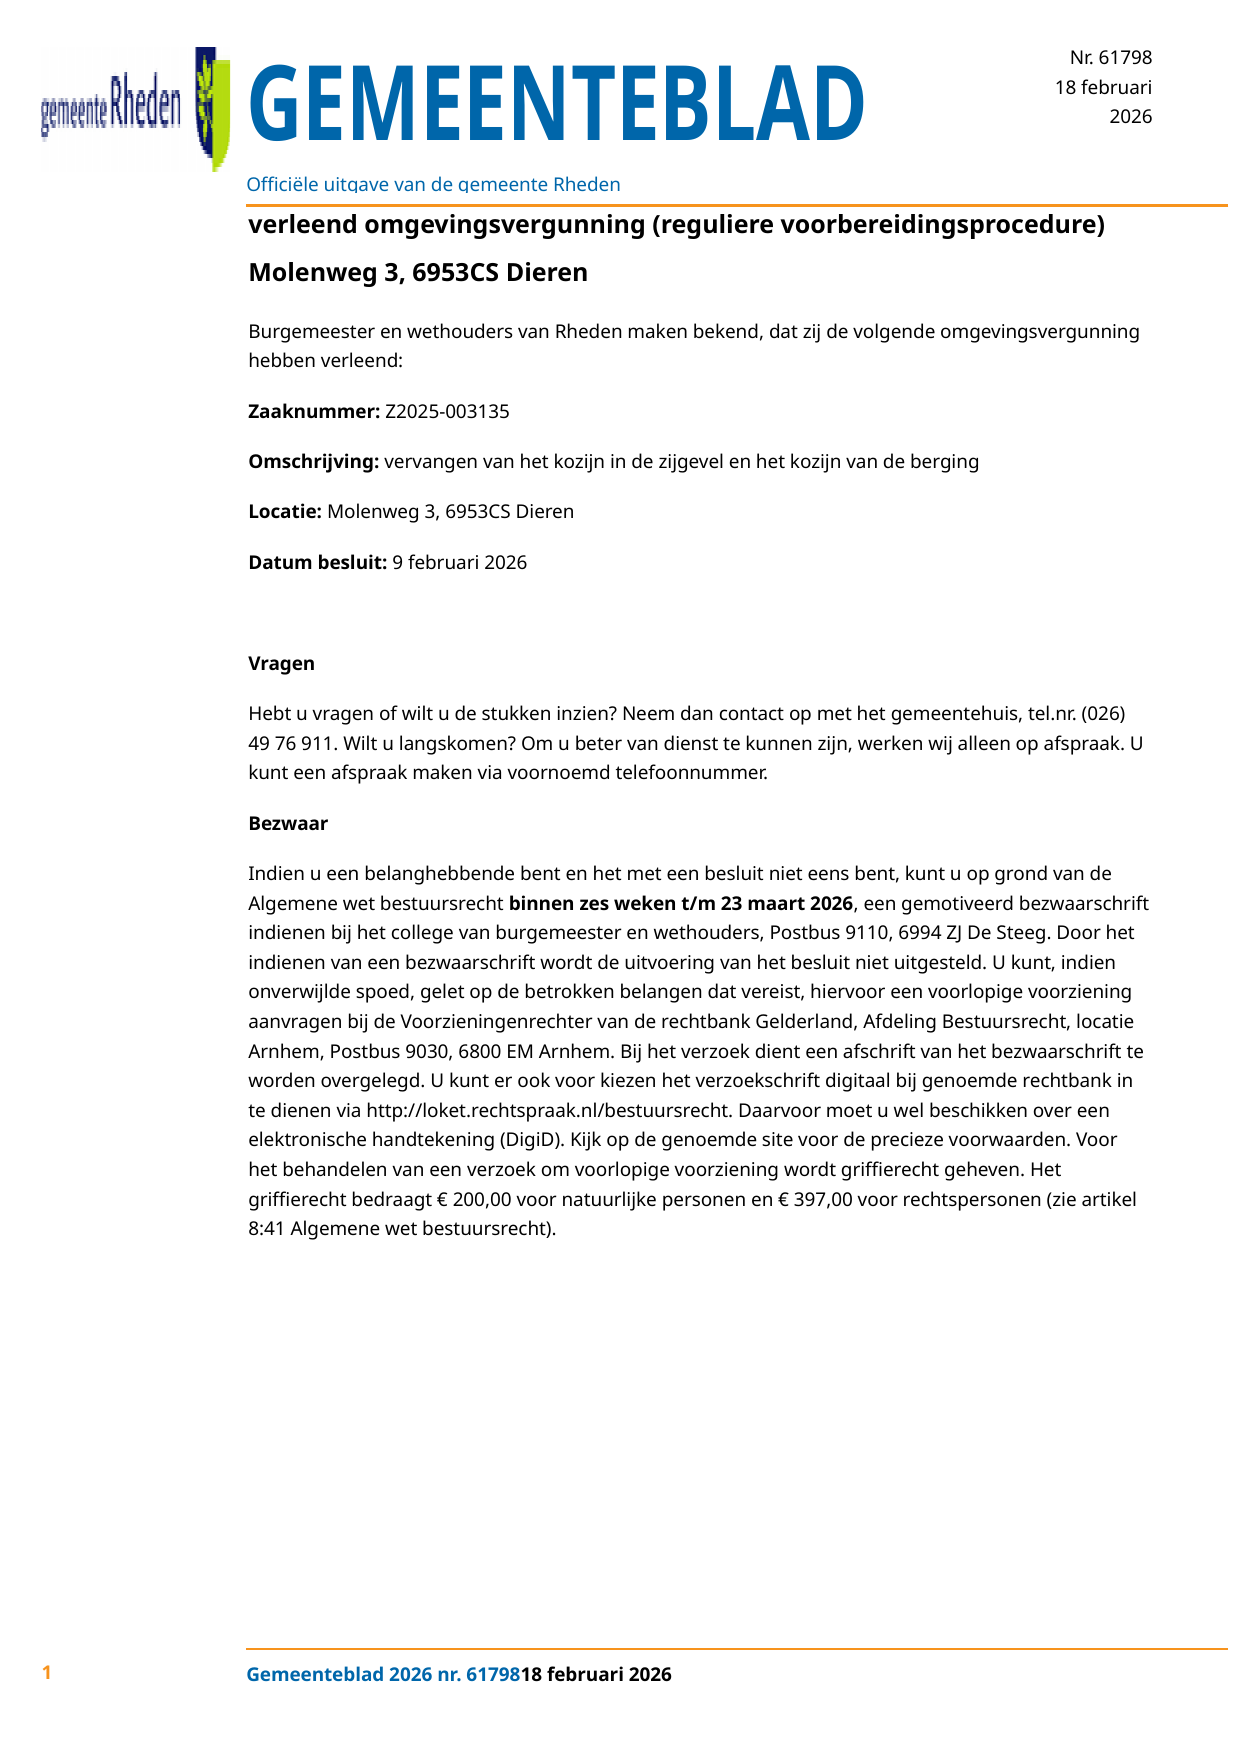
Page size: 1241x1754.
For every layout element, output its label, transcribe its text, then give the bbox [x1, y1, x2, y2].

text Vragen [248, 650, 1152, 676]
text Omschrijving: vervangen van het kozijn in de zijgevel en het kozijn van de berging [248, 448, 1152, 474]
text Zaaknummer: Z2025-003135 [248, 398, 1152, 424]
text Indien u een belanghebbende bent en het met een besluit niet eens bent, kunt u op grond van de Algemene wet bestuursrecht binnen zes weken t/m 23 maart 2026, een gemotiveerd bezwaarschrift indienen bij het college van burgemeester en wethouders, Postbus 9110, 6994 ZJ De Steeg. Door het indienen van een bezwaarschrift wordt de uitvoering van het besluit niet uitgesteld. U kunt, indien onverwijlde spoed, gelet op de betrokken belangen dat vereist, hiervoor een voorlopige voorziening aanvragen bij de Voorzieningenrechter van de rechtbank Gelderland, Afdeling Bestuursrecht, locatie Arnhem, Postbus 9030, 6800 EM Arnhem. Bij het verzoek dient een afschrift van het bezwaarschrift te worden overgelegd. U kunt er ook voor kiezen het verzoekschrift digitaal bij genoemde rechtbank in te dienen via http://loket.rechtspraak.nl/bestuursrecht. Daarvoor moet u wel beschikken over een elektronische handtekening (DigiD). Kijk op de genoemde site voor de precieze voorwaarden. Voor het behandelen van een verzoek om voorlopige voorziening wordt griffierecht geheven. Het griffierecht bedraagt € 200,00 voor natuurlijke personen en € 397,00 voor rechtspersonen (zie artikel 8:41 Algemene wet bestuursrecht). [248, 860, 1152, 1241]
text Hebt u vragen of wilt u de stukken inzien? Neem dan contact op met het gemeentehuis, tel.nr. (026) 49 76 911. Wilt u langskomen? Om u beter van dienst te kunnen zijn, werken wij alleen op afspraak. U kunt een afspraak maken via voornoemd telefoonnummer. [248, 700, 1152, 785]
text verleend omgevingsvergunning (reguliere voorbereidingsprocedure) Molenweg 3, 6953CS Dieren [248, 207, 1152, 288]
text Locatie: Molenweg 3, 6953CS Dieren [248, 499, 1152, 524]
picture [41, 47, 231, 172]
text Datum besluit: 9 februari 2026 [248, 549, 1152, 575]
text Burgemeester en wethouders van Rheden maken bekend, dat zij de volgende omgevingsvergunning hebben verleend: [248, 318, 1152, 373]
text Bezwaar [248, 810, 1152, 836]
